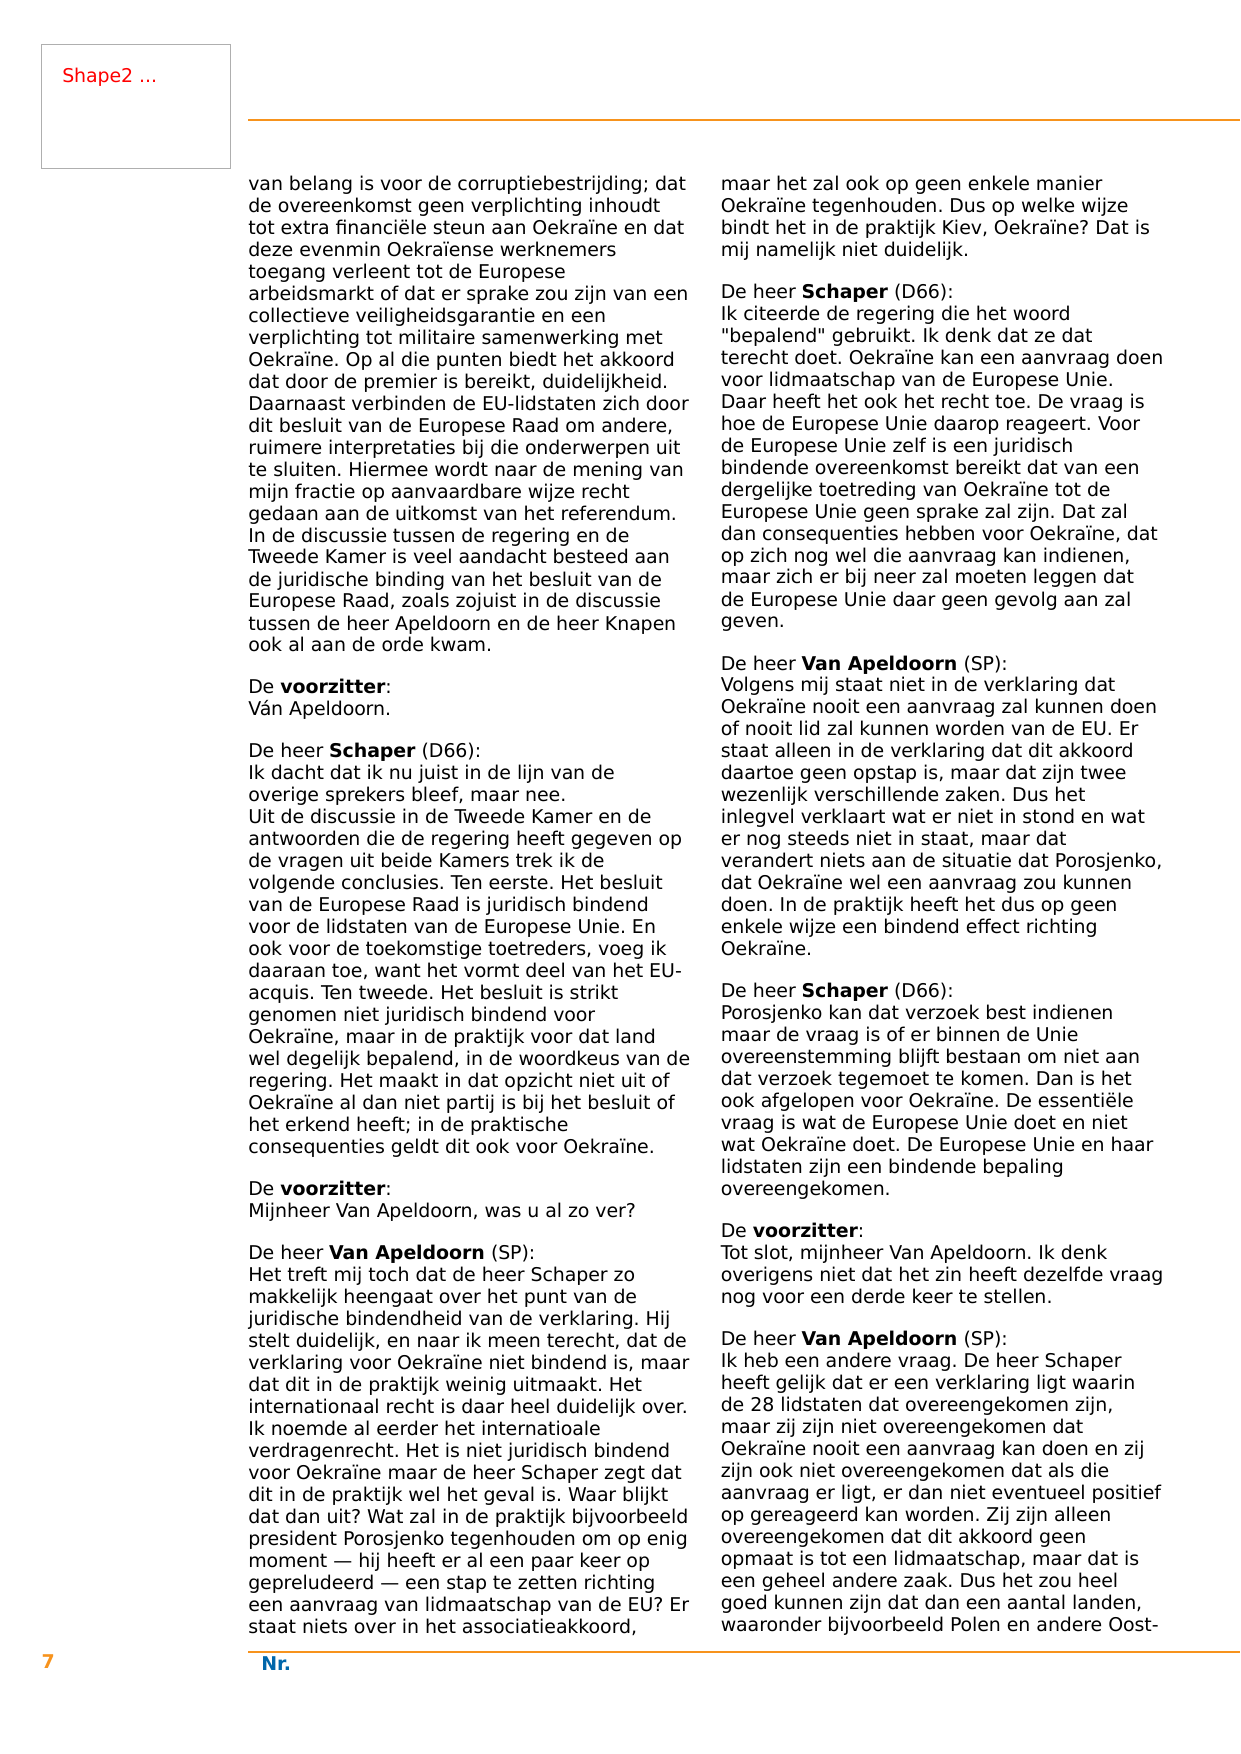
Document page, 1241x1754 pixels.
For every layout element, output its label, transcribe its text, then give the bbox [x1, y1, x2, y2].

text De heer Van Apeldoorn (SP): [721, 1328, 1163, 1350]
text De voorzitter: [248, 676, 691, 698]
text Mijnheer Van Apeldoorn, was u al zo ver? [248, 1200, 691, 1222]
text De voorzitter: [721, 1220, 1163, 1242]
text Uit de discussie in de Tweede Kamer en de antwoorden die de regering heeft gegeven op de vragen uit beide Kamers trek ik de volgende conclusies. Ten eerste. Het besluit van de Europese Raad is juridisch bindend voor de lidstaten van de Europese Unie. En ook voor de toekomstige toetreders, voeg ik daaraan toe, want het vormt deel van het EU-acquis. Ten tweede. Het besluit is strikt genomen niet juridisch bindend voor Oekraïne, maar in de praktijk voor dat land wel degelijk bepalend, in de woordkeus van de regering. Het maakt in dat opzicht niet uit of Oekraïne al dan niet partij is bij het besluit of het erkend heeft; in de praktische consequenties geldt dit ook voor Oekraïne. [248, 806, 691, 1158]
text De heer Schaper (D66): [721, 980, 1163, 1002]
text De heer Van Apeldoorn (SP): [721, 652, 1163, 674]
text De heer Van Apeldoorn (SP): [248, 1242, 691, 1264]
text Porosjenko kan dat verzoek best indienen maar de vraag is of er binnen de Unie overeenstemming blijft bestaan om niet aan dat verzoek tegemoet te komen. Dan is het ook afgelopen voor Oekraïne. De essentiële vraag is wat de Europese Unie doet en niet wat Oekraïne doet. De Europese Unie en haar lidstaten zijn een bindende bepaling overeengekomen. [721, 1002, 1163, 1200]
text van belang is voor de corruptiebestrijding; dat de overeenkomst geen verplichting inhoudt tot extra financiële steun aan Oekraïne en dat deze evenmin Oekraïense werknemers toegang verleent tot de Europese arbeidsmarkt of dat er sprake zou zijn van een collectieve veiligheidsgarantie en een verplichting tot militaire samenwerking met Oekraïne. Op al die punten biedt het akkoord dat door de premier is bereikt, duidelijkheid. Daarnaast verbinden de EU-lidstaten zich door dit besluit van de Europese Raad om andere, ruimere interpretaties bij die onderwerpen uit te sluiten. Hiermee wordt naar de mening van mijn fractie op aanvaardbare wijze recht gedaan aan de uitkomst van het referendum. [248, 173, 691, 524]
text Ik dacht dat ik nu juist in de lijn van de overige sprekers bleef, maar nee. [248, 762, 691, 806]
text De heer Schaper (D66): [721, 281, 1163, 303]
text Het treft mij toch dat de heer Schaper zo makkelijk heengaat over het punt van de juridische bindendheid van de verklaring. Hij stelt duidelijk, en naar ik meen terecht, dat de verklaring voor Oekraïne niet bindend is, maar dat dit in de praktijk weinig uitmaakt. Het internationaal recht is daar heel duidelijk over. Ik noemde al eerder het internatioale verdragenrecht. Het is niet juridisch bindend voor Oekraïne maar de heer Schaper zegt dat dit in de praktijk wel het geval is. Waar blijkt dat dan uit? Wat zal in de praktijk bijvoorbeeld president Porosjenko tegenhouden om op enig moment — hij heeft er al een paar keer op gepreludeerd — een stap te zetten richting een aanvraag van lidmaatschap van de EU? Er staat niets over in het associatieakkoord, [248, 1264, 691, 1637]
text Ik heb een andere vraag. De heer Schaper heeft gelijk dat er een verklaring ligt waarin de 28 lidstaten dat overeengekomen zijn, maar zij zijn niet overeengekomen dat Oekraïne nooit een aanvraag kan doen en zij zijn ook niet overeengekomen dat als die aanvraag er ligt, er dan niet eventueel positief op gereageerd kan worden. Zij zijn alleen overeengekomen dat dit akkoord geen opmaat is tot een lidmaatschap, maar dat is een geheel andere zaak. Dus het zou heel goed kunnen zijn dat dan een aantal landen, waaronder bijvoorbeeld Polen en andere Oost- [721, 1350, 1163, 1636]
text Ik citeerde de regering die het woord "bepalend" gebruikt. Ik denk dat ze dat terecht doet. Oekraïne kan een aanvraag doen voor lidmaatschap van de Europese Unie. Daar heeft het ook het recht toe. De vraag is hoe de Europese Unie daarop reageert. Voor de Europese Unie zelf is een juridisch bindende overeenkomst bereikt dat van een dergelijke toetreding van Oekraïne tot de Europese Unie geen sprake zal zijn. Dat zal dan consequenties hebben voor Oekraïne, dat op zich nog wel die aanvraag kan indienen, maar zich er bij neer zal moeten leggen dat de Europese Unie daar geen gevolg aan zal geven. [721, 303, 1163, 632]
text In de discussie tussen de regering en de Tweede Kamer is veel aandacht besteed aan de juridische binding van het besluit van de Europese Raad, zoals zojuist in de discussie tussen de heer Apeldoorn en de heer Knapen ook al aan de orde kwam. [248, 524, 691, 656]
text Tot slot, mijnheer Van Apeldoorn. Ik denk overigens niet dat het zin heeft dezelfde vraag nog voor een derde keer te stellen. [721, 1242, 1163, 1308]
text Ván Apeldoorn. [248, 698, 691, 720]
text Volgens mij staat niet in de verklaring dat Oekraïne nooit een aanvraag zal kunnen doen of nooit lid zal kunnen worden van de EU. Er staat alleen in de verklaring dat dit akkoord daartoe geen opstap is, maar dat zijn twee wezenlijk verschillende zaken. Dus het inlegvel verklaart wat er niet in stond en wat er nog steeds niet in staat, maar dat verandert niets aan de situatie dat Porosjenko, dat Oekraïne wel een aanvraag zou kunnen doen. In de praktijk heeft het dus op geen enkele wijze een bindend effect richting Oekraïne. [721, 674, 1163, 960]
text De voorzitter: [248, 1178, 691, 1200]
text maar het zal ook op geen enkele manier Oekraïne tegenhouden. Dus op welke wijze bindt het in de praktijk Kiev, Oekraïne? Dat is mij namelijk niet duidelijk. [721, 173, 1163, 261]
text De heer Schaper (D66): [248, 740, 691, 762]
